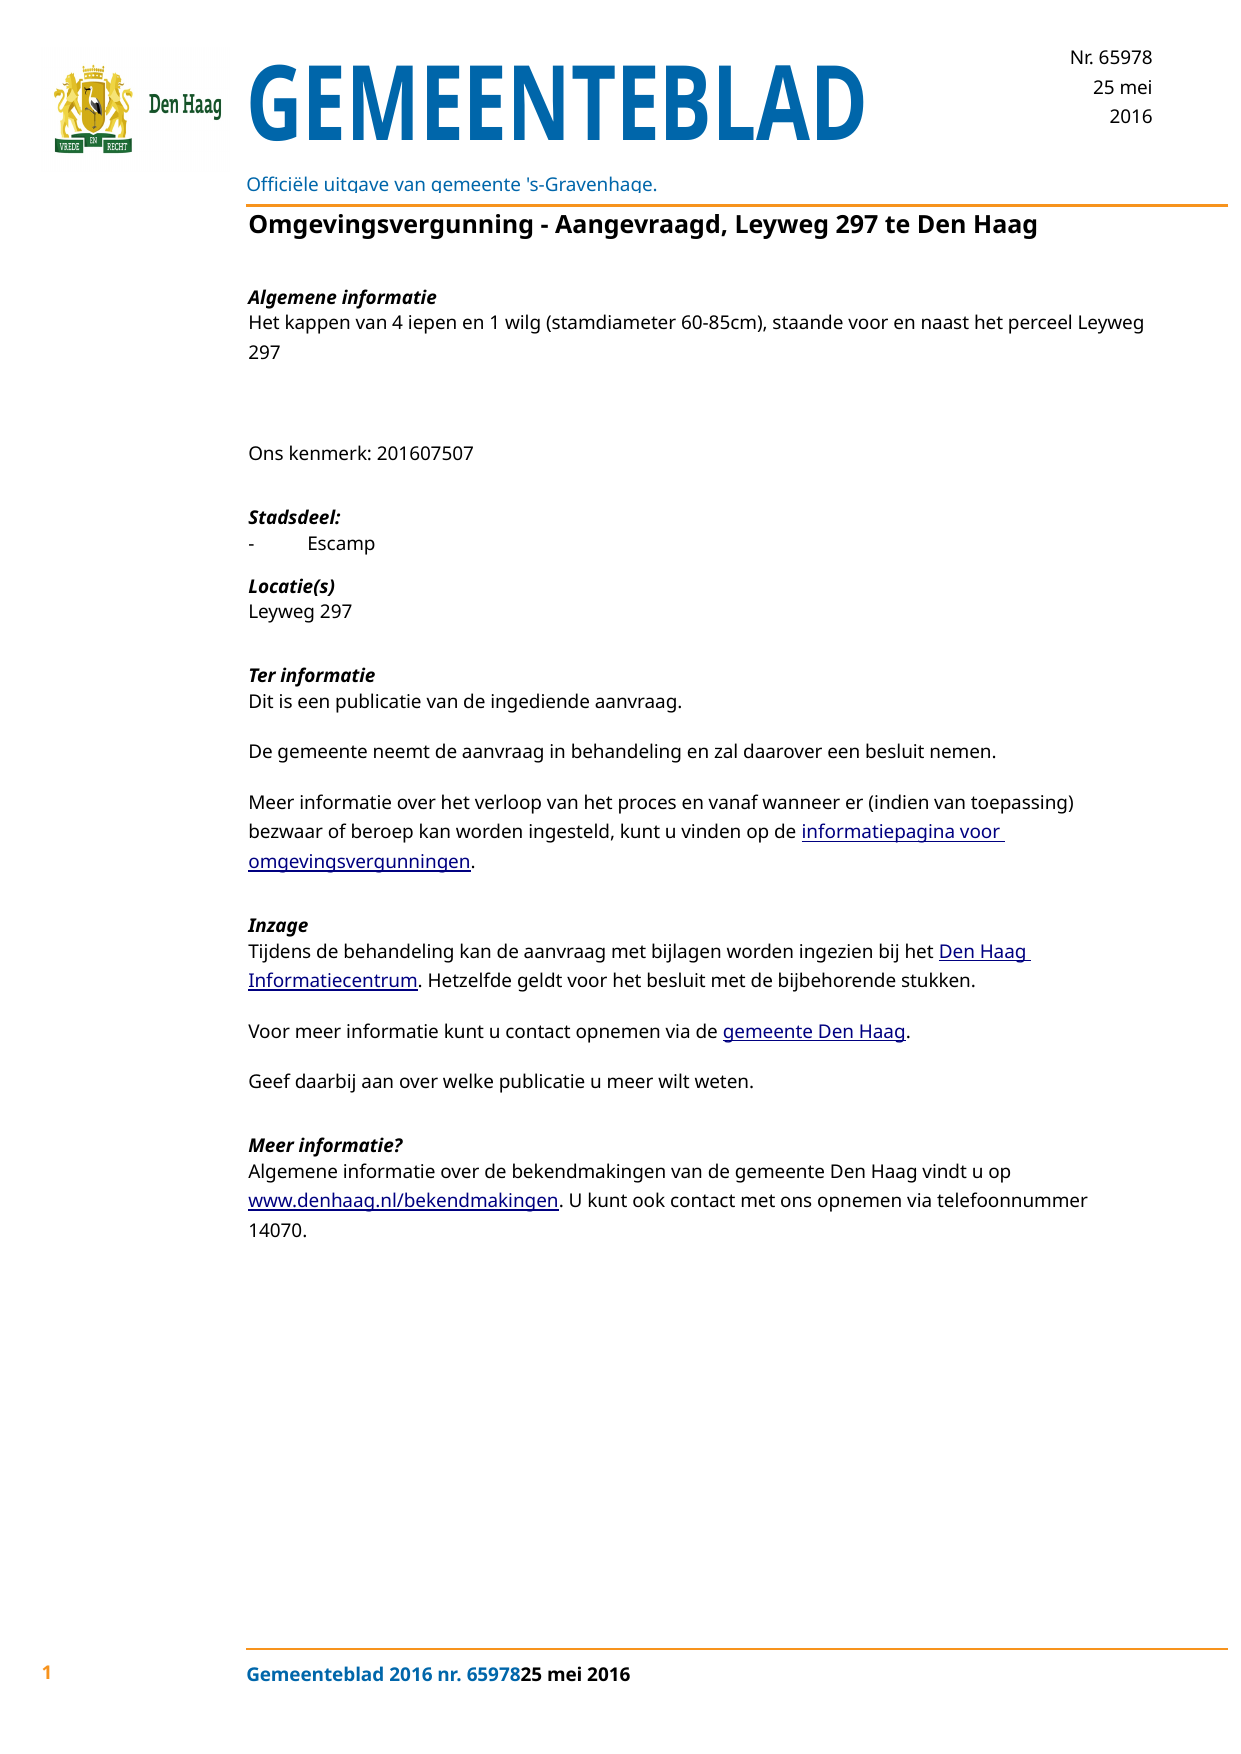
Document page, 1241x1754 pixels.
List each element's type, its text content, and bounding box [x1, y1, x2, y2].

text Algemene informatie over de bekendmakingen van de gemeente Den Haag vindt u op www.denhaag.nl/bekendmakingen. U kunt ook contact met ons opnemen via telefoonnummer 14070. [248, 1158, 1152, 1243]
text Omgevingsvergunning - Aangevraagd, Leyweg 297 te Den Haag [248, 207, 1152, 241]
text Het kappen van 4 iepen en 1 wilg (stamdiameter 60-85cm), staande voor en naast het perceel Leyweg 297 [248, 309, 1152, 365]
text Dit is een publicatie van de ingediende aanvraag. [248, 688, 1152, 714]
text De gemeente neemt de aanvraag in behandeling en zal daarover een besluit nemen. [248, 739, 1152, 764]
text Voor meer informatie kunt u contact opnemen via de gemeente Den Haag. [248, 1018, 1152, 1044]
text Stadsdeel: [248, 504, 1152, 530]
text Meer informatie over het verloop van het proces en vanaf wanneer er (indien van toepassing) bezwaar of beroep kan worden ingesteld, kunt u vinden op de informatiepagina voor omgevingsvergunningen. [248, 789, 1152, 874]
text Locatie(s) [248, 573, 1152, 598]
text Ter informatie [248, 662, 1152, 688]
text Geef daarbij aan over welke publicatie u meer wilt weten. [248, 1068, 1152, 1094]
text Tijdens de behandeling kan de aanvraag met bijlagen worden ingezien bij het Den Haag Informatiecentrum. Hetzelfde geldt voor het besluit met de bijbehorende stukken. [248, 938, 1152, 993]
text Inzage [248, 912, 1152, 938]
picture [41, 47, 231, 172]
text Meer informatie? [248, 1132, 1152, 1158]
text Ons kenmerk: 201607507 [248, 440, 1152, 466]
list Escamp [248, 530, 1152, 555]
text Algemene informatie [248, 284, 1152, 309]
text Leyweg 297 [248, 598, 1152, 624]
